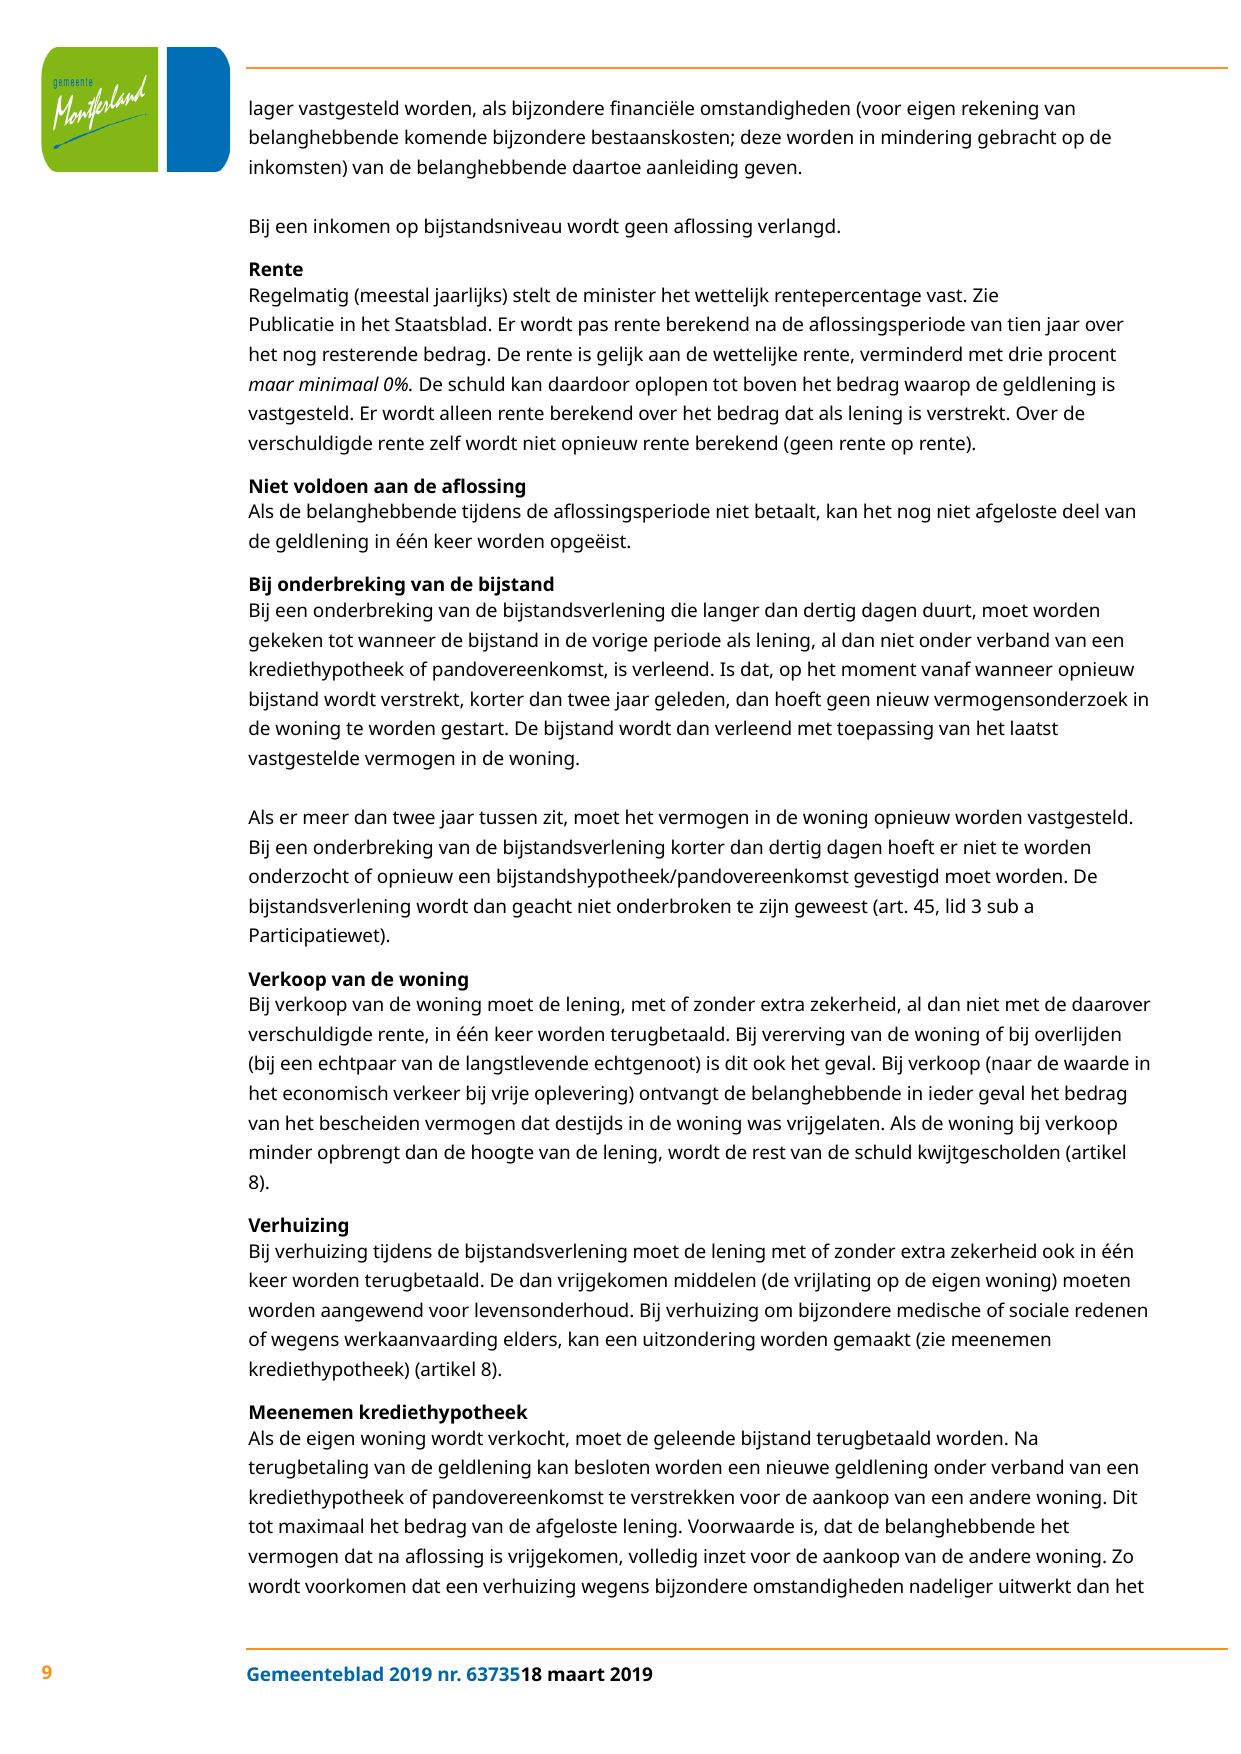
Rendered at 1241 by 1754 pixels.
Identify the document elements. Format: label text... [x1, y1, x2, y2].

text Verkoop van de woning [248, 966, 1152, 991]
text Publicatie in het Staatsblad. Er wordt pas rente berekend na de aflossingsperiode van tien jaar over het nog resterende bedrag. De rente is gelijk aan de wettelijke rente, verminderd met drie procent maar minimaal 0%. De schuld kan daardoor oplopen tot boven het bedrag waarop de geldlening is vastgesteld. Er wordt alleen rente berekend over het bedrag dat als lening is verstrekt. Over de verschuldigde rente zelf wordt niet opnieuw rente berekend (geen rente op rente). [248, 312, 1152, 456]
text Bij verhuizing tijdens de bijstandsverlening moet de lening met of zonder extra zekerheid ook in één keer worden terugbetaald. De dan vrijgekomen middelen (de vrijlating op de eigen woning) moeten worden aangewend voor levensonderhoud. Bij verhuizing om bijzondere medische of sociale redenen of wegens werkaanvaarding elders, kan een uitzondering worden gemaakt (zie meenemen krediethypotheek) (artikel 8). [248, 1238, 1152, 1382]
picture [41, 47, 231, 172]
text Regelmatig (meestal jaarlijks) stelt de minister het wettelijk rentepercentage vast. Zie [248, 282, 1152, 308]
text Bij een inkomen op bijstandsniveau wordt geen aflossing verlangd. [248, 213, 1152, 239]
text Verhuizing [248, 1212, 1152, 1238]
text Als er meer dan twee jaar tussen zit, moet het vermogen in de woning opnieuw worden vastgesteld. Bij een onderbreking van de bijstandsverlening korter dan dertig dagen hoeft er niet te worden onderzocht of opnieuw een bijstandshypotheek/pandovereenkomst gevestigd moet worden. De bijstandsverlening wordt dan geacht niet onderbroken te zijn geweest (art. 45, lid 3 sub a Participatiewet). [248, 804, 1152, 948]
text Meenemen krediethypotheek [248, 1399, 1152, 1425]
text Niet voldoen aan de aflossing [248, 473, 1152, 499]
text Bij een onderbreking van de bijstandsverlening die langer dan dertig dagen duurt, moet worden gekeken tot wanneer de bijstand in de vorige periode als lening, al dan niet onder verband van een krediethypotheek of pandovereenkomst, is verleend. Is dat, op het moment vanaf wanneer opnieuw bijstand wordt verstrekt, korter dan twee jaar geleden, dan hoeft geen nieuw vermogensonderzoek in de woning te worden gestart. De bijstand wordt dan verleend met toepassing van het laatst vastgestelde vermogen in de woning. [248, 597, 1152, 771]
text Bij verkoop van de woning moet de lening, met of zonder extra zekerheid, al dan niet met de daarover verschuldigde rente, in één keer worden terugbetaald. Bij vererving van de woning of bij overlijden (bij een echtpaar van de langstlevende echtgenoot) is dit ook het geval. Bij verkoop (naar de waarde in het economisch verkeer bij vrije oplevering) ontvangt de belanghebbende in ieder geval het bedrag van het bescheiden vermogen dat destijds in de woning was vrijgelaten. Als de woning bij verkoop minder opbrengt dan de hoogte van de lening, wordt de rest van de schuld kwijtgescholden (artikel 8). [248, 991, 1152, 1195]
text Als de eigen woning wordt verkocht, moet de geleende bijstand terugbetaald worden. Na terugbetaling van de geldlening kan besloten worden een nieuwe geldlening onder verband van een krediethypotheek of pandovereenkomst te verstrekken voor de aankoop van een andere woning. Dit tot maximaal het bedrag van de afgeloste lening. Voorwaarde is, dat de belanghebbende het vermogen dat na aflossing is vrijgekomen, volledig inzet voor de aankoop van de andere woning. Zo wordt voorkomen dat een verhuizing wegens bijzondere omstandigheden nadeliger uitwerkt dan het [248, 1425, 1152, 1599]
text Als de belanghebbende tijdens de aflossingsperiode niet betaalt, kan het nog niet afgeloste deel van de geldlening in één keer worden opgeëist. [248, 499, 1152, 554]
text lager vastgesteld worden, als bijzondere financiële omstandigheden (voor eigen rekening van belanghebbende komende bijzondere bestaanskosten; deze worden in mindering gebracht op de inkomsten) van de belanghebbende daartoe aanleiding geven. [248, 95, 1152, 180]
text Rente [248, 256, 1152, 282]
text Bij onderbreking van de bijstand [248, 571, 1152, 597]
